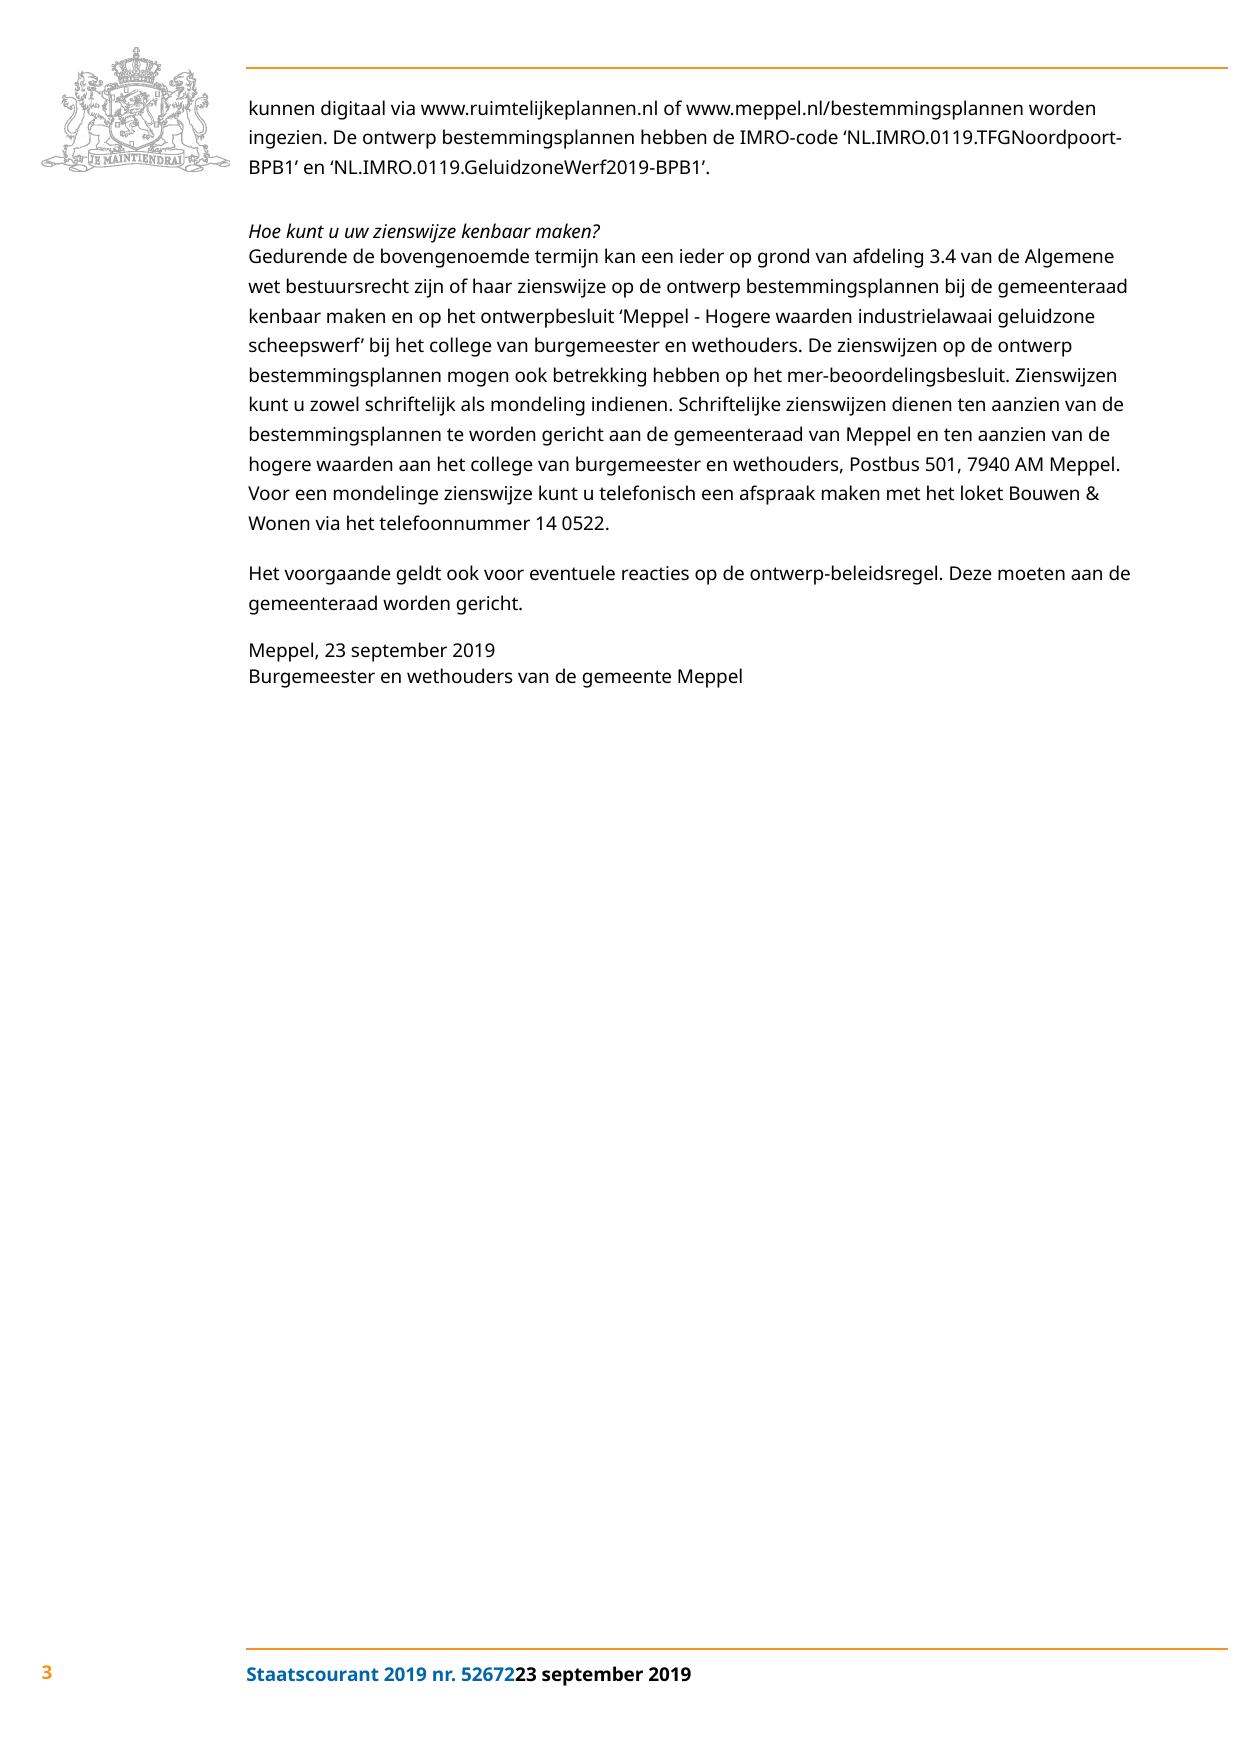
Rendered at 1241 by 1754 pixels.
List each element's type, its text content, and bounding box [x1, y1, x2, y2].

picture [41, 47, 231, 172]
text Hoe kunt u uw zienswijze kenbaar maken? [248, 218, 1152, 244]
text Gedurende de bovengenoemde termijn kan een ieder op grond van afdeling 3.4 van de Algemene wet bestuursrecht zijn of haar zienswijze op de ontwerp bestemmingsplannen bij de gemeenteraad kenbaar maken en op het ontwerpbesluit ‘Meppel - Hogere waarden industrielawaai geluidzone scheepswerf’ bij het college van burgemeester en wethouders. De zienswijzen op de ontwerp bestemmingsplannen mogen ook betrekking hebben op het mer-beoordelingsbesluit. Zienswijzen kunt u zowel schriftelijk als mondeling indienen. Schriftelijke zienswijzen dienen ten aanzien van de bestemmingsplannen te worden gericht aan de gemeenteraad van Meppel en ten aanzien van de hogere waarden aan het college van burgemeester en wethouders, Postbus 501, 7940 AM Meppel. Voor een mondelinge zienswijze kunt u telefonisch een afspraak maken met het loket Bouwen & Wonen via het telefoonnummer 14 0522. [248, 244, 1152, 536]
text Meppel, 23 september 2019 [248, 638, 1152, 663]
text Het voorgaande geldt ook voor eventuele reacties op de ontwerp-beleidsregel. Deze moeten aan de gemeenteraad worden gericht. [248, 560, 1152, 616]
text kunnen digitaal via www.ruimtelijkeplannen.nl of www.meppel.nl/bestemmingsplannen worden ingezien. De ontwerp bestemmingsplannen hebben de IMRO-code ‘NL.IMRO.0119.TFGNoordpoort-BPB1’ en ‘NL.IMRO.0119.GeluidzoneWerf2019-BPB1’. [248, 95, 1152, 180]
text Burgemeester en wethouders van de gemeente Meppel [248, 663, 1152, 689]
